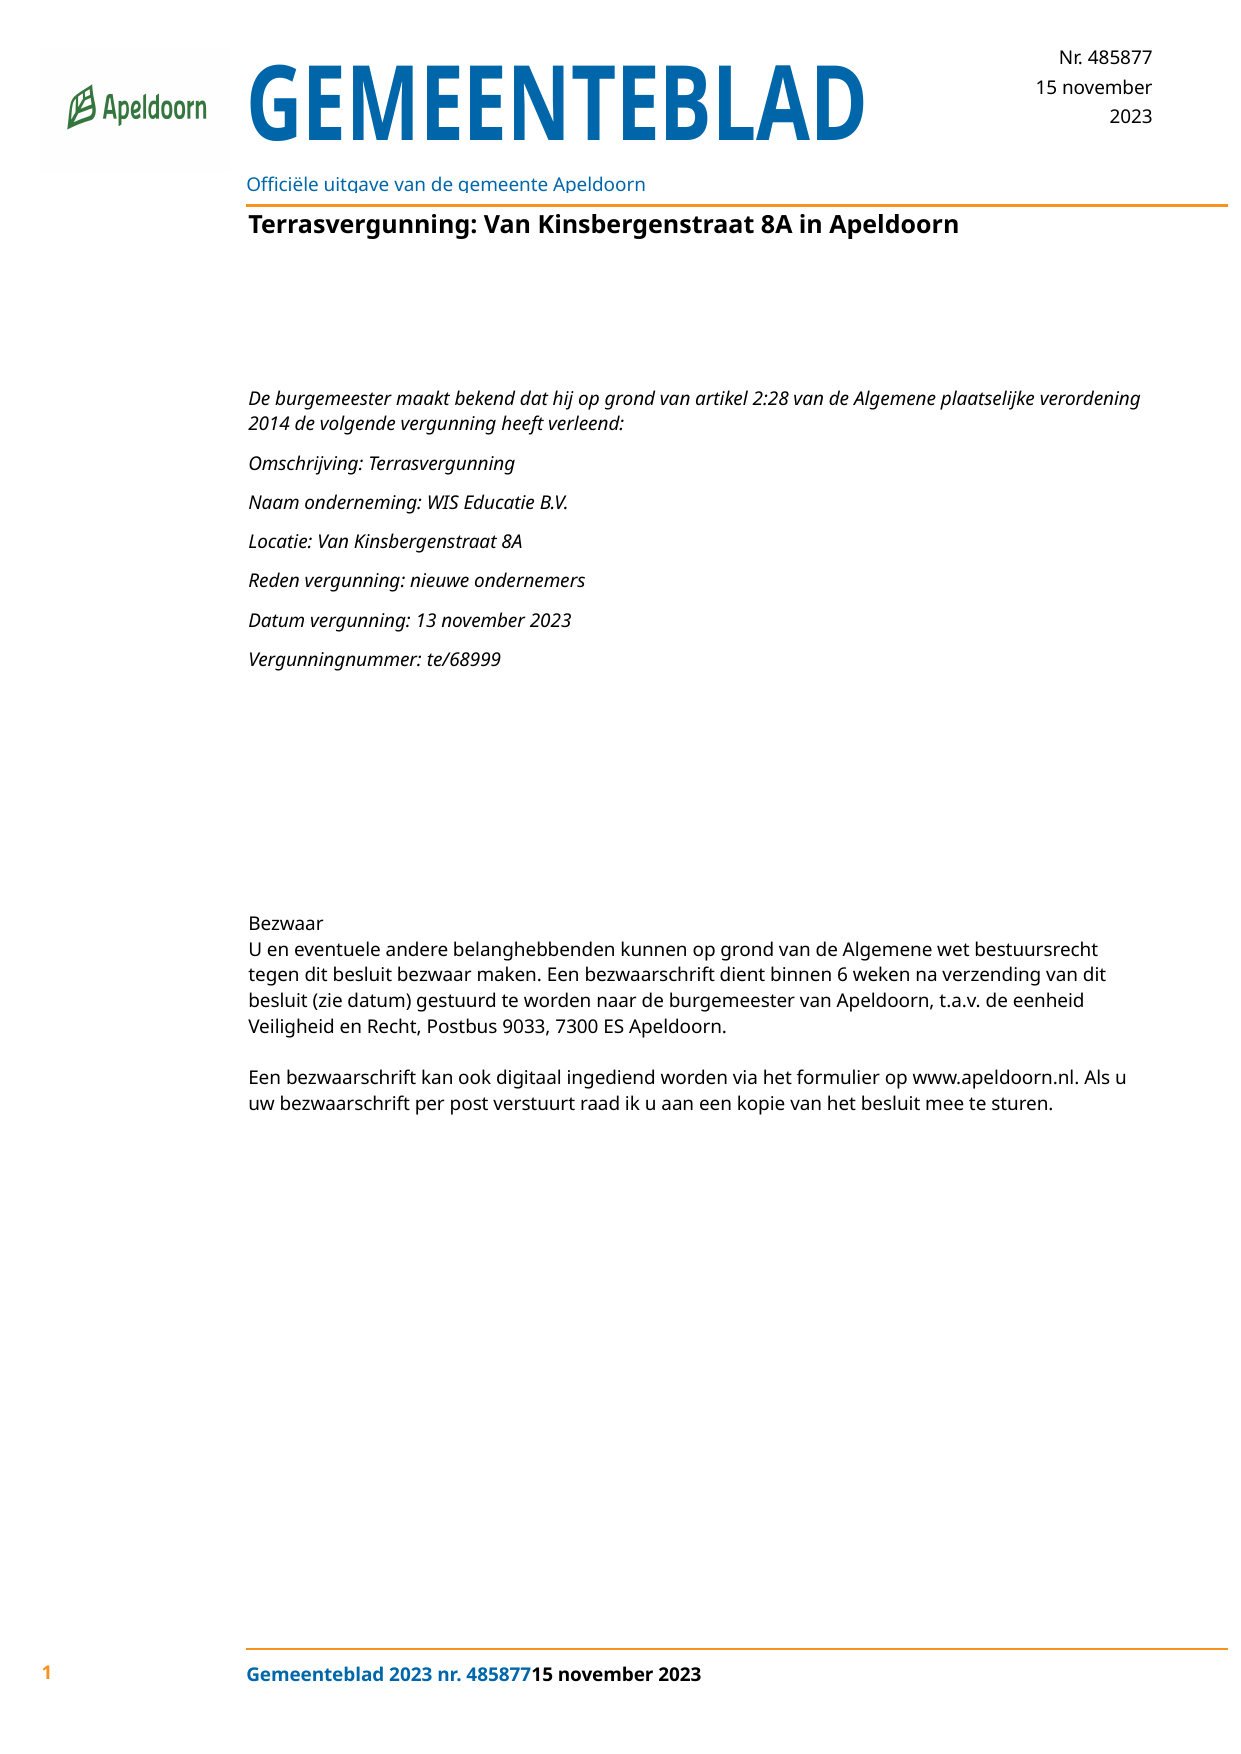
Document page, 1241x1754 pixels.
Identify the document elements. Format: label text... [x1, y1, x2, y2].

text U en eventuele andere belanghebbenden kunnen op grond van de Algemene wet bestuursrecht tegen dit besluit bezwaar maken. Een bezwaarschrift dient binnen 6 weken na verzending van dit besluit (zie datum) gestuurd te worden naar de burgemeester van Apeldoorn, t.a.v. de eenheid Veiligheid en Recht, Postbus 9033, 7300 ES Apeldoorn. [248, 936, 1152, 1039]
text Een bezwaarschrift kan ook digitaal ingediend worden via het formulier op www.apeldoorn.nl. Als u uw bezwaarschrift per post verstuurt raad ik u aan een kopie van het besluit mee te sturen. [248, 1064, 1152, 1116]
text Omschrijving: Terrasvergunning [248, 450, 1152, 475]
text Vergunningnummer: te/68999 [248, 646, 1152, 672]
text Datum vergunning: 13 november 2023 [248, 607, 1152, 632]
text Locatie: Van Kinsbergenstraat 8A [248, 528, 1152, 554]
text De burgemeester maakt bekend dat hij op grond van artikel 2:28 van de Algemene plaatselijke verordening 2014 de volgende vergunning heeft verleend: [248, 385, 1152, 436]
text Terrasvergunning: Van Kinsbergenstraat 8A in Apeldoorn [248, 207, 1152, 241]
picture [41, 47, 231, 172]
text Bezwaar [248, 910, 1152, 936]
text Naam onderneming: WIS Educatie B.V. [248, 489, 1152, 515]
text Reden vergunning: nieuwe ondernemers [248, 567, 1152, 593]
